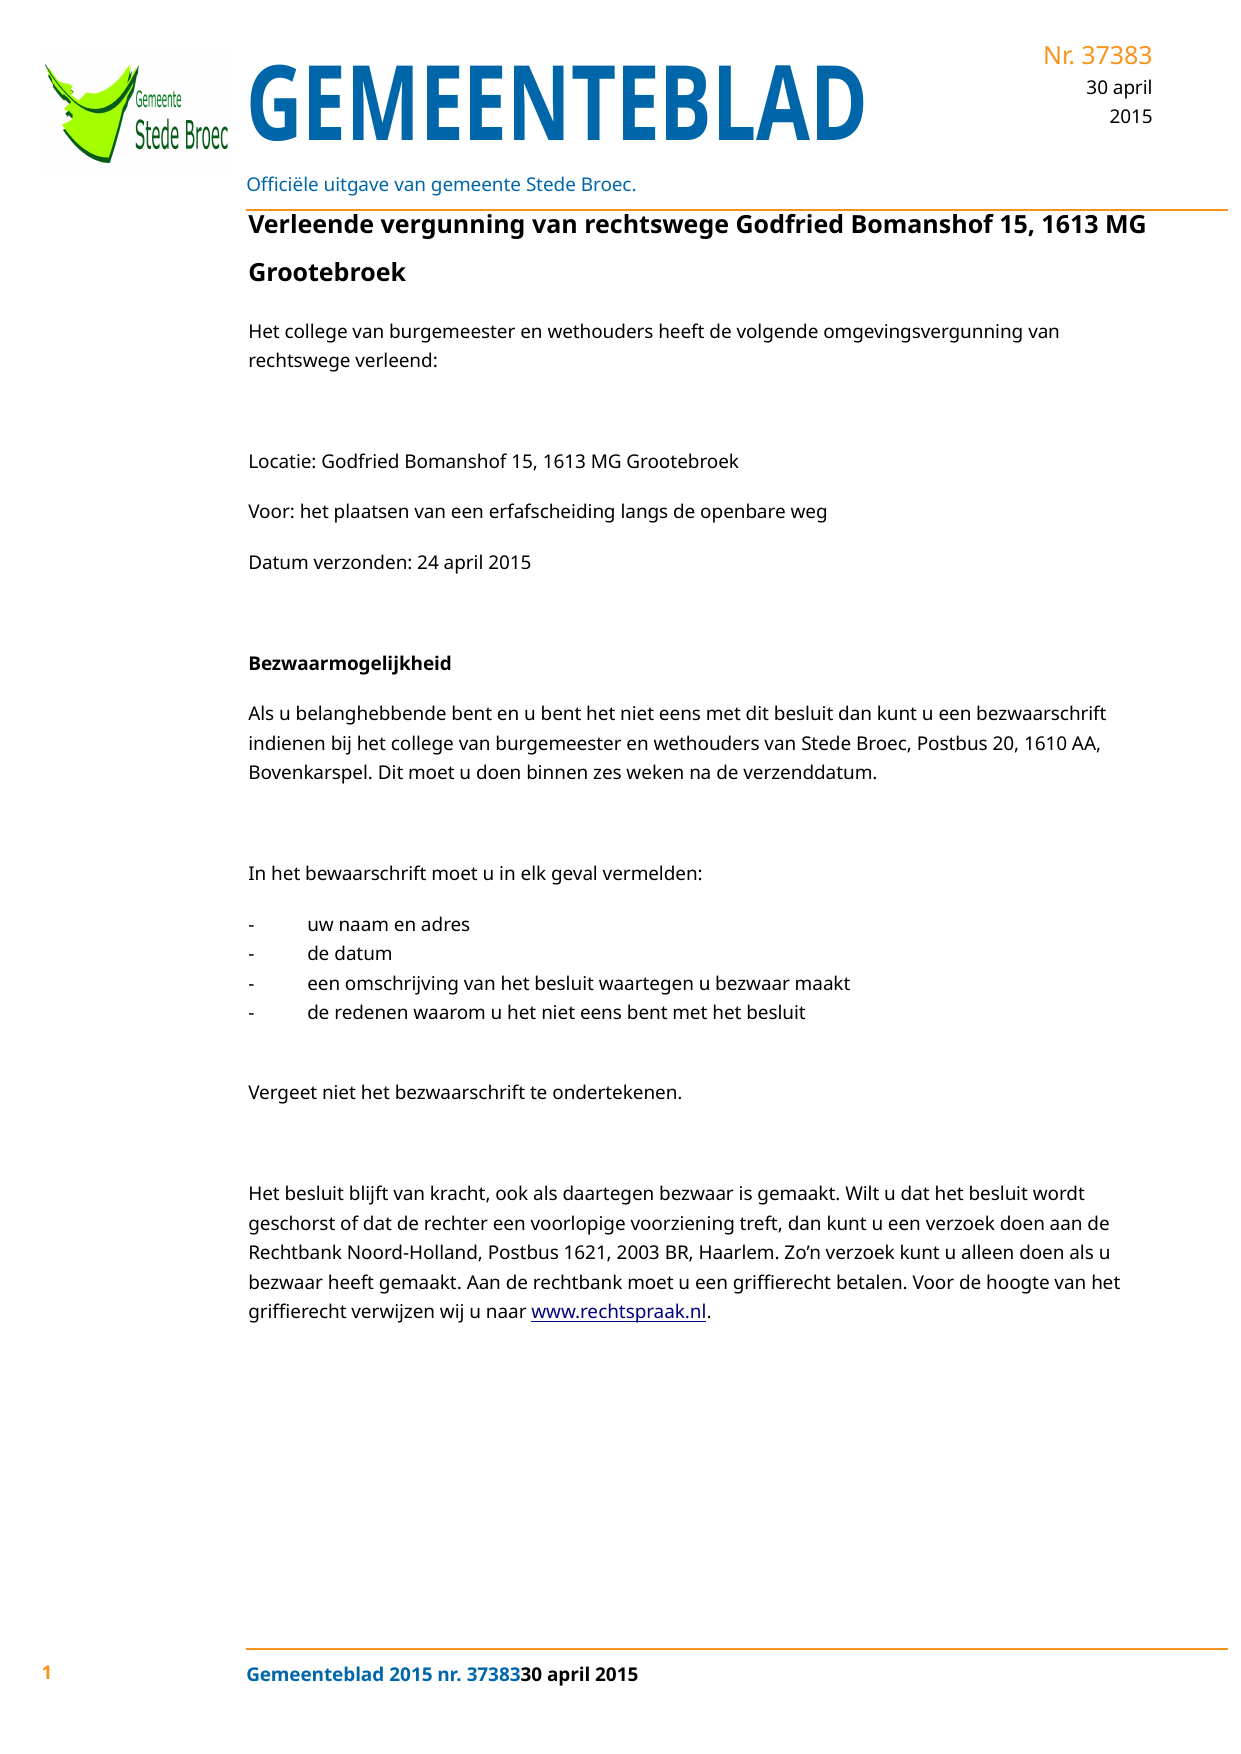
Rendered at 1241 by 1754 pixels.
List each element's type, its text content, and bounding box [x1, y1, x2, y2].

list de datum [248, 940, 1152, 966]
text Bezwaarmogelijkheid [248, 650, 1152, 676]
text Vergeet niet het bezwaarschrift te ondertekenen. [248, 1079, 1152, 1105]
text Datum verzonden: 24 april 2015 [248, 549, 1152, 575]
list uw naam en adres [248, 911, 1152, 937]
text Voor: het plaatsen van een erfafscheiding langs de openbare weg [248, 499, 1152, 524]
text Verleende vergunning van rechtswege Godfried Bomanshof 15, 1613 MG Grootebroek [248, 211, 1152, 288]
text Locatie: Godfried Bomanshof 15, 1613 MG Grootebroek [248, 448, 1152, 474]
picture [41, 47, 231, 172]
text Het college van burgemeester en wethouders heeft de volgende omgevingsvergunning van rechtswege verleend: [248, 318, 1152, 373]
text In het bewaarschrift moet u in elk geval vermelden: [248, 860, 1152, 886]
list de redenen waarom u het niet eens bent met het besluit [248, 999, 1152, 1025]
list een omschrijving van het besluit waartegen u bezwaar maakt [248, 970, 1152, 996]
text Als u belanghebbende bent en u bent het niet eens met dit besluit dan kunt u een bezwaarschrift indienen bij het college van burgemeester en wethouders van Stede Broec, Postbus 20, 1610 AA, Bovenkarspel. Dit moet u doen binnen zes weken na de verzenddatum. [248, 700, 1152, 785]
text Het besluit blijft van kracht, ook als daartegen bezwaar is gemaakt. Wilt u dat het besluit wordt geschorst of dat de rechter een voorlopige voorziening treft, dan kunt u een verzoek doen aan de Rechtbank Noord-Holland, Postbus 1621, 2003 BR, Haarlem. Zo’n verzoek kunt u alleen doen als u bezwaar heeft gemaakt. Aan de rechtbank moet u een griffierecht betalen. Voor de hoogte van het griffierecht verwijzen wij u naar www.rechtspraak.nl. [248, 1180, 1152, 1324]
